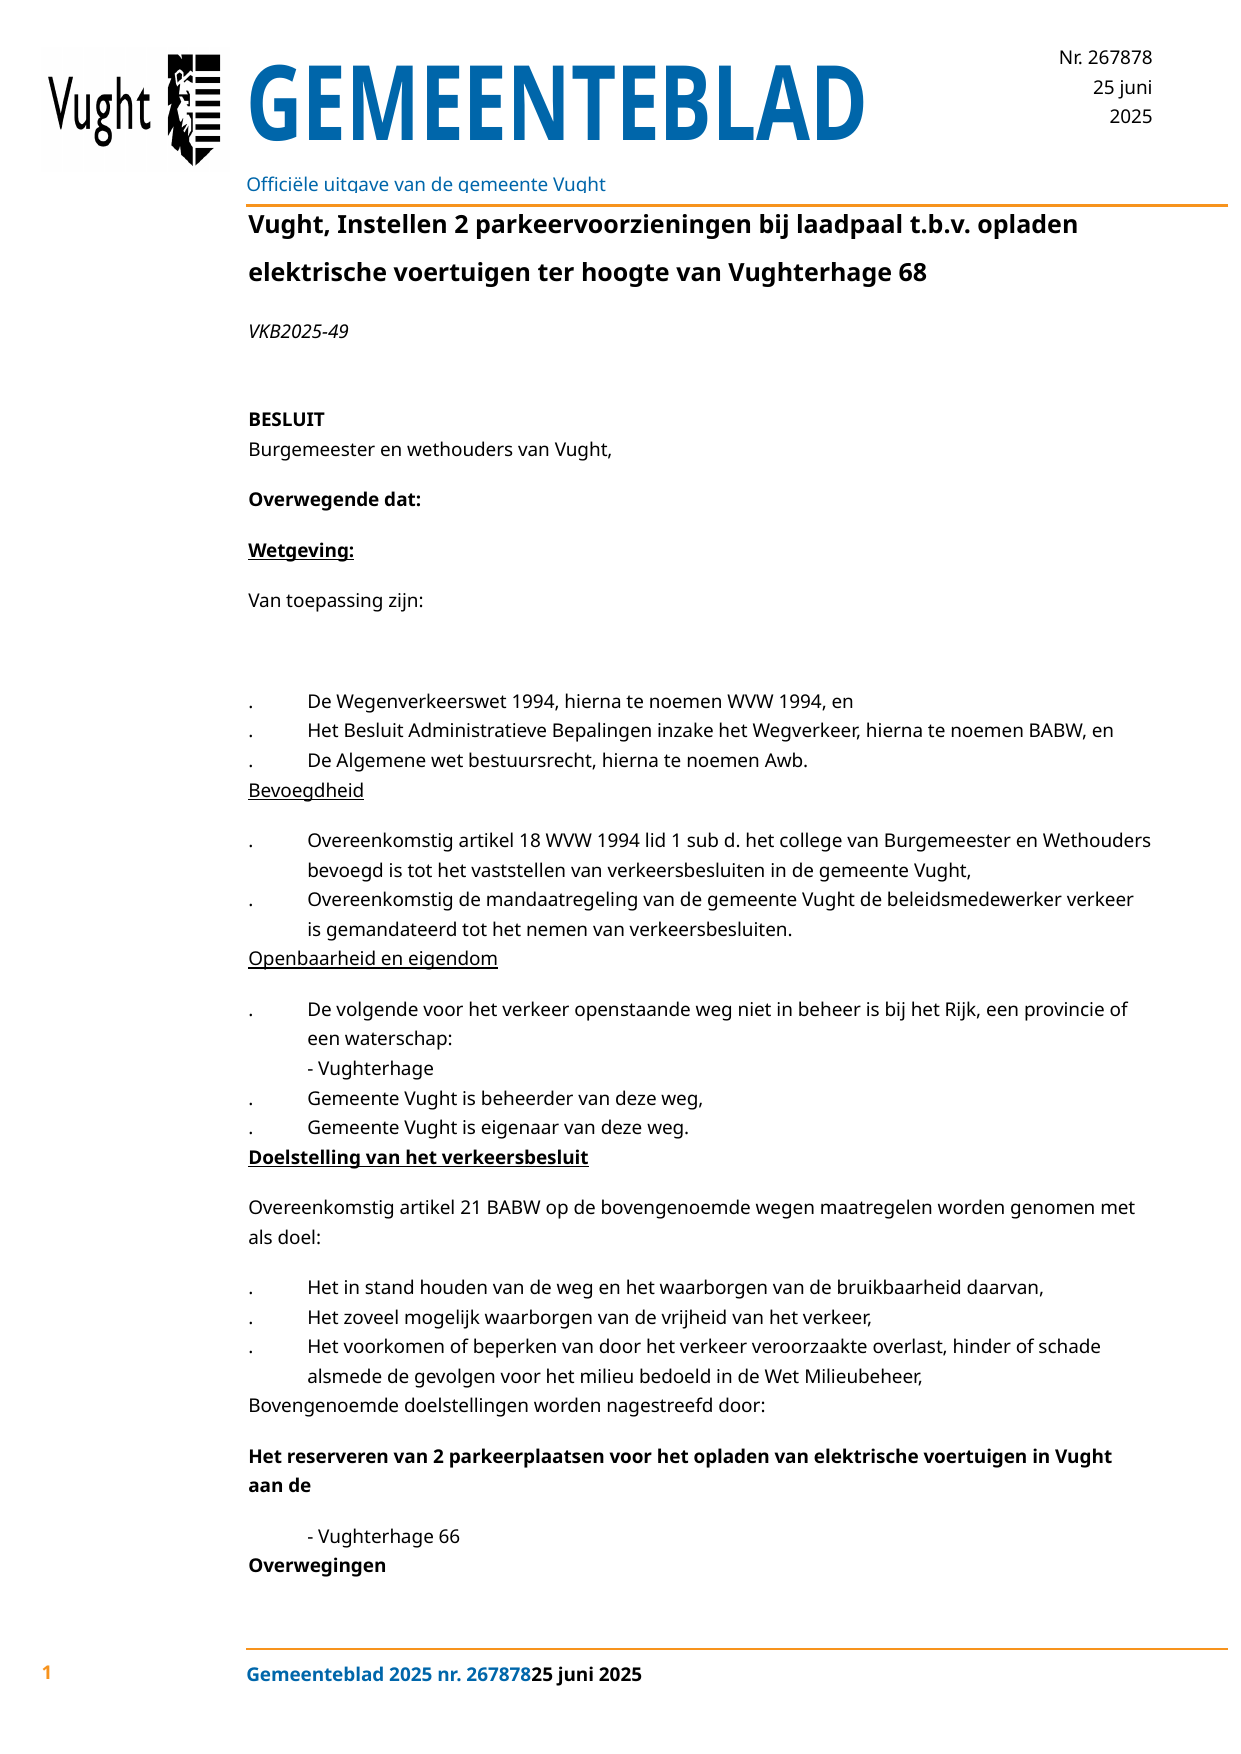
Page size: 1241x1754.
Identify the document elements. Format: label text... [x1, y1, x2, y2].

list Het Besluit Administratieve Bepalingen inzake het Wegverkeer, hierna te noemen BABW, en [248, 718, 1152, 743]
text Overwegingen [248, 1553, 1152, 1578]
list Gemeente Vught is eigenaar van deze weg. [248, 1114, 1152, 1140]
text Overwegende dat: [248, 486, 1152, 512]
list - Vughterhage 66 [248, 1523, 1152, 1549]
text Van toepassing zijn: [248, 587, 1152, 613]
text Burgemeester en wethouders van Vught, [248, 436, 1152, 462]
list Het in stand houden van de weg en het waarborgen van de bruikbaarheid daarvan, [248, 1274, 1152, 1300]
text Bevoegdheid [248, 777, 1152, 802]
text VKB2025-49 [248, 318, 1152, 344]
text Overeenkomstig artikel 21 BABW op de bovengenoemde wegen maatregelen worden genomen met als doel: [248, 1194, 1152, 1249]
picture [41, 47, 231, 172]
text Openbaarheid en eigendom [248, 946, 1152, 971]
list De Wegenverkeerswet 1994, hierna te noemen WVW 1994, en [248, 688, 1152, 714]
list De Algemene wet bestuursrecht, hierna te noemen Awb. [248, 747, 1152, 773]
list Het zoveel mogelijk waarborgen van de vrijheid van het verkeer, [248, 1304, 1152, 1329]
text Doelstelling van het verkeersbesluit [248, 1144, 1152, 1169]
text Vught, Instellen 2 parkeervoorzieningen bij laadpaal t.b.v. opladen elektrische voertuigen ter hoogte van Vughterhage 68 [248, 207, 1152, 288]
text BESLUIT [248, 406, 1152, 432]
list Overeenkomstig de mandaatregeling van de gemeente Vught de beleidsmedewerker verkeer is gemandateerd tot het nemen van verkeersbesluiten. [248, 886, 1152, 942]
list Overeenkomstig artikel 18 WVW 1994 lid 1 sub d. het college van Burgemeester en Wethouders bevoegd is tot het vaststel­len van ver­keersbe­sluiten in de gemeente Vught, [248, 827, 1152, 882]
text Wetgeving: [248, 537, 1152, 562]
list - Vughterhage [248, 1055, 1152, 1081]
text Het reserveren van 2 parkeerplaatsen voor het opladen van elektrische voertuigen in Vught aan de [248, 1443, 1152, 1498]
list De volgende voor het verkeer open­staande weg niet in be­heer is bij het Rijk, een provin­cie of een water­schap: [248, 996, 1152, 1051]
text Bovengenoemde doelstellingen worden nagestreefd door: [248, 1393, 1152, 1418]
list Het voorkomen of beperken van door het verkeer veroorzaakte overlast, hinder of schade alsmede de gevolgen voor het milieu bedoeld in de Wet Milieubeheer, [248, 1333, 1152, 1389]
list Gemeente Vught is beheerder van deze weg, [248, 1085, 1152, 1110]
